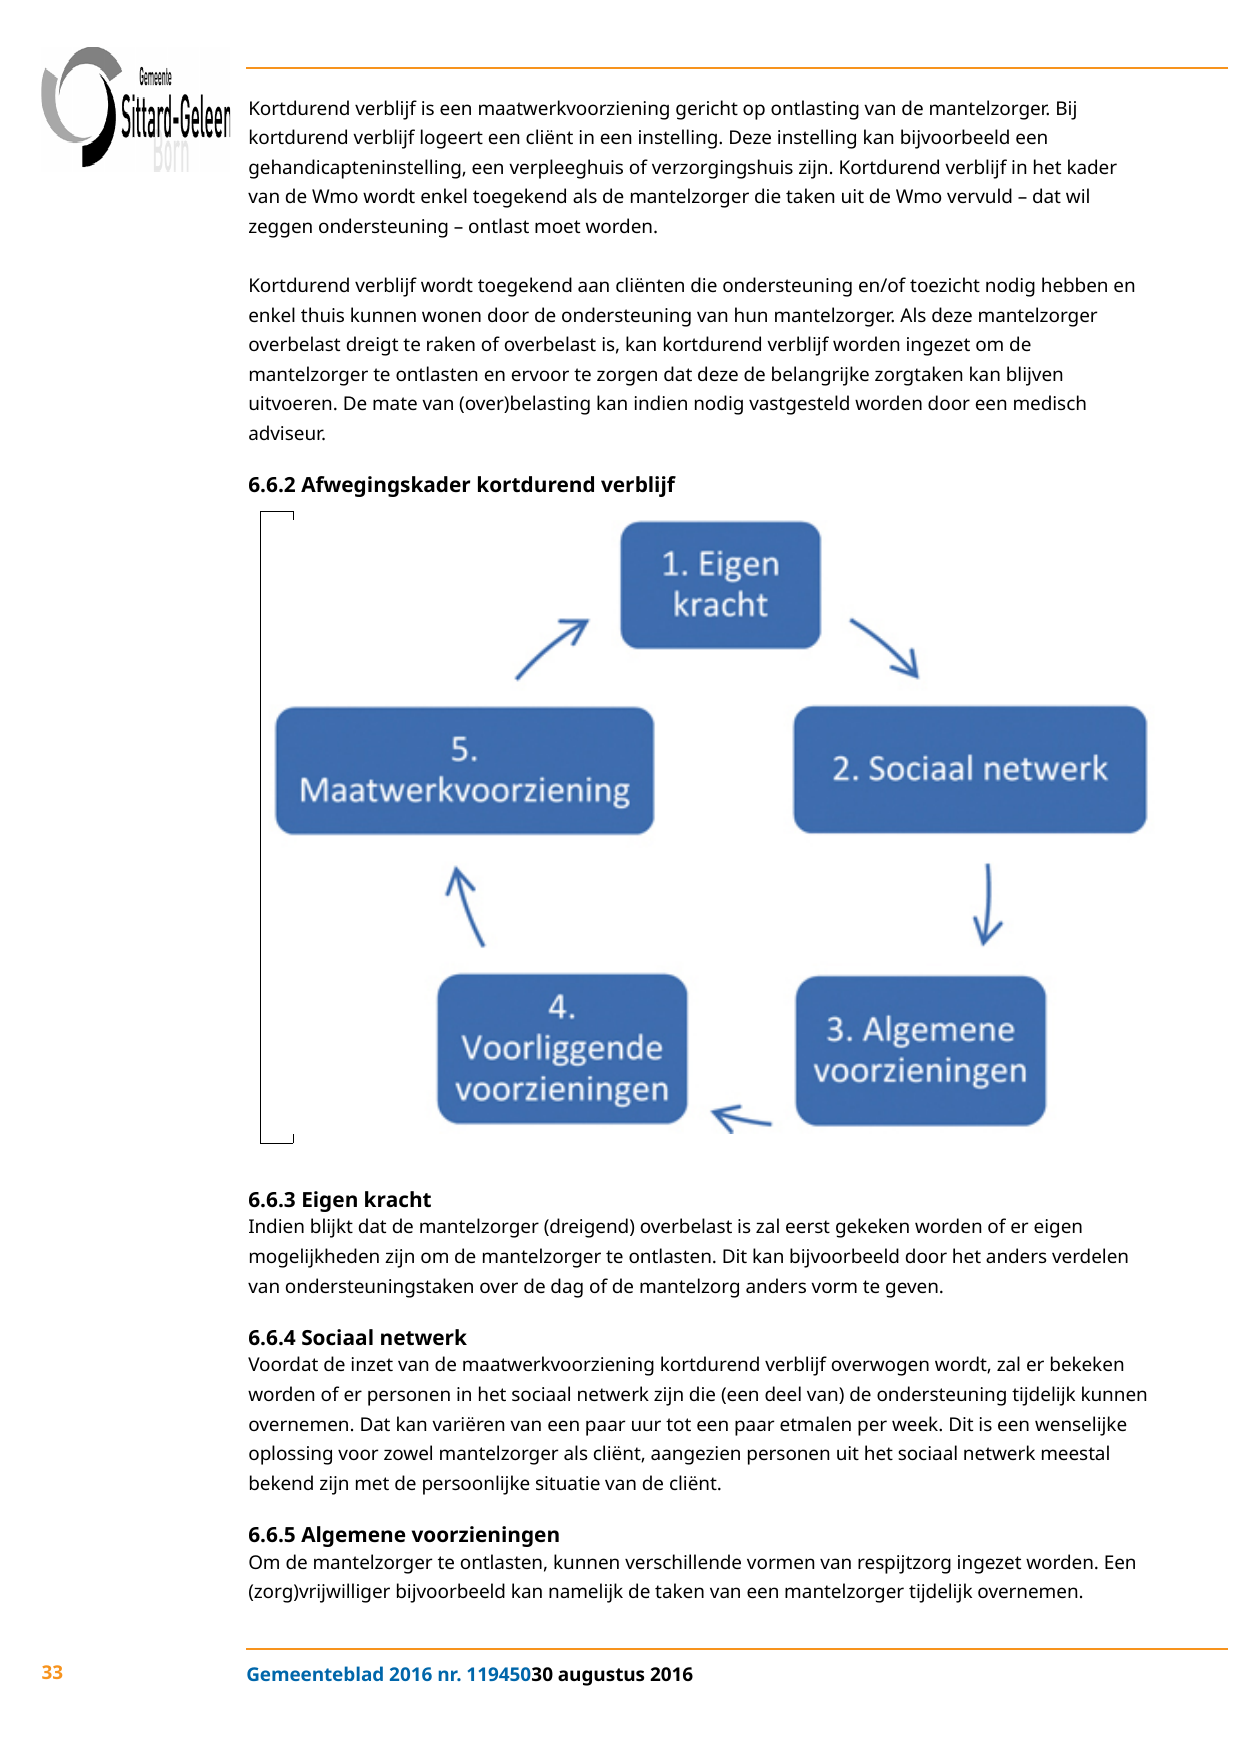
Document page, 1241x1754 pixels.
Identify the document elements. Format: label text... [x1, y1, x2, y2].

text Voordat de inzet van de maatwerkvoorziening kortdurend verblijf overwogen wordt, zal er bekeken worden of er personen in het sociaal netwerk zijn die (een deel van) de ondersteuning tijdelijk kunnen overnemen. Dat kan variëren van een paar uur tot een paar etmalen per week. Dit is een wenselijke oplossing voor zowel mantelzorger als cliënt, aangezien personen uit het sociaal netwerk meestal bekend zijn met de persoonlijke situatie van de cliënt. [248, 1352, 1152, 1496]
text 6.6.4 Sociaal netwerk [248, 1323, 1152, 1352]
text Kortdurend verblijf wordt toegekend aan cliënten die ondersteuning en/of toezicht nodig hebben en enkel thuis kunnen wonen door de ondersteuning van hun mantelzorger. Als deze mantelzorger overbelast dreigt te raken of overbelast is, kan kortdurend verblijf worden ingezet om de mantelzorger te ontlasten en ervoor te zorgen dat deze de belangrijke zorgtaken kan blijven uitvoeren. De mate van (over)belasting kan indien nodig vastgesteld worden door een medisch adviseur. [248, 272, 1152, 446]
text 6.6.2 Afwegingskader kortdurend verblijf [248, 471, 1152, 499]
text Kortdurend verblijf is een maatwerkvoorziening gericht op ontlasting van de mantelzorger. Bij kortdurend verblijf logeert een cliënt in een instelling. Deze instelling kan bijvoorbeeld een gehandicapteninstelling, een verpleeghuis of verzorgingshuis zijn. Kortdurend verblijf in het kader van de Wmo wordt enkel toegekend als de mantelzorger die taken uit de Wmo vervuld – dat wil zeggen ondersteuning – ontlast moet worden. [248, 95, 1152, 239]
picture [41, 47, 231, 172]
picture [268, 520, 1155, 1134]
text 6.6.3 Eigen kracht [248, 1185, 1152, 1214]
text 6.6.5 Algemene voorzieningen [248, 1520, 1152, 1549]
text Indien blijkt dat de mantelzorger (dreigend) overbelast is zal eerst gekeken worden of er eigen mogelijkheden zijn om de mantelzorger te ontlasten. Dit kan bijvoorbeeld door het anders verdelen van ondersteuningstaken over de dag of de mantelzorg anders vorm te geven. [248, 1214, 1152, 1298]
text Om de mantelzorger te ontlasten, kunnen verschillende vormen van respijtzorg ingezet worden. Een (zorg)vrijwilliger bijvoorbeeld kan namelijk de taken van een mantelzorger tijdelijk overnemen. [248, 1549, 1152, 1604]
